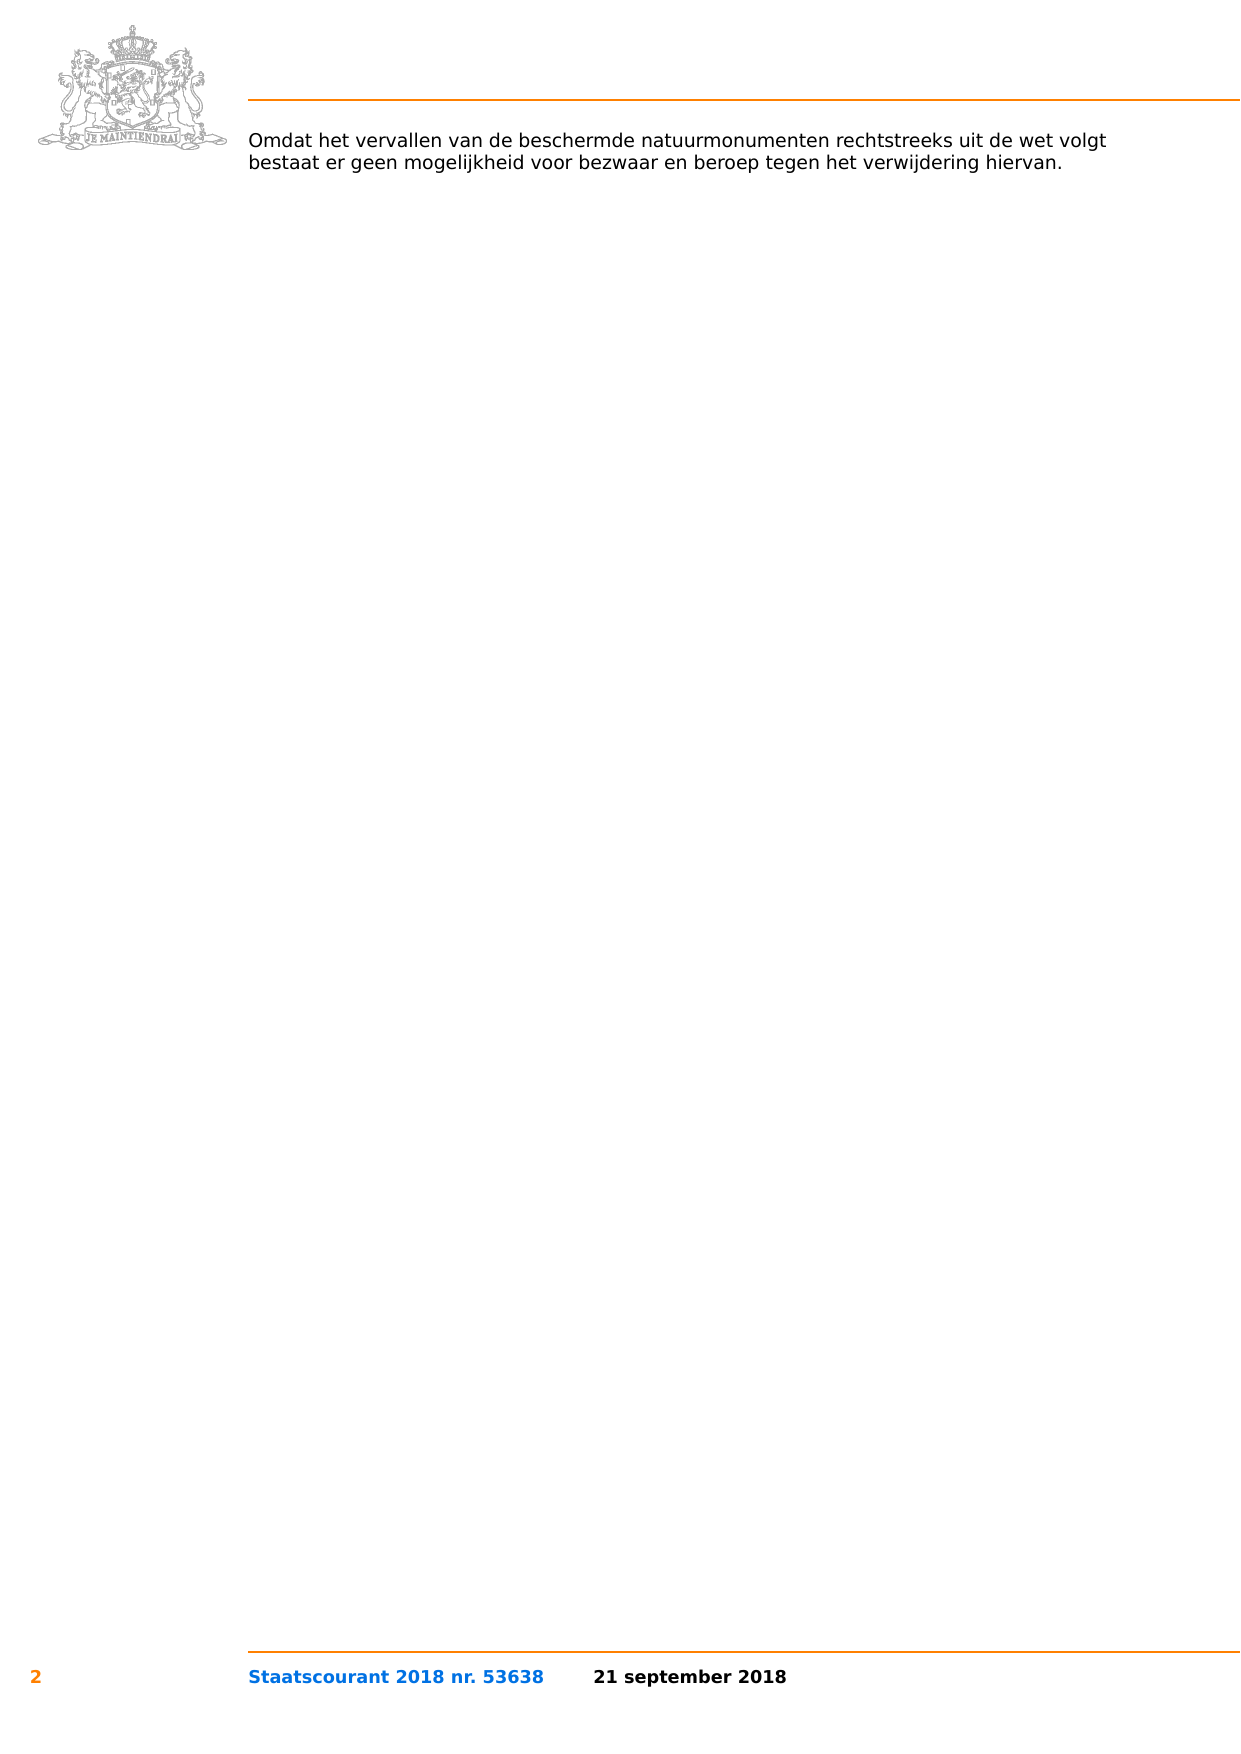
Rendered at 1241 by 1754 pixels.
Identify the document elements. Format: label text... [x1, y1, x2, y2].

text Omdat het vervallen van de beschermde natuurmonumenten rechtstreeks uit de wet volgt bestaat er geen mogelijkheid voor bezwaar en beroep tegen het verwijdering hiervan. [248, 130, 1163, 174]
picture [38, 25, 227, 150]
